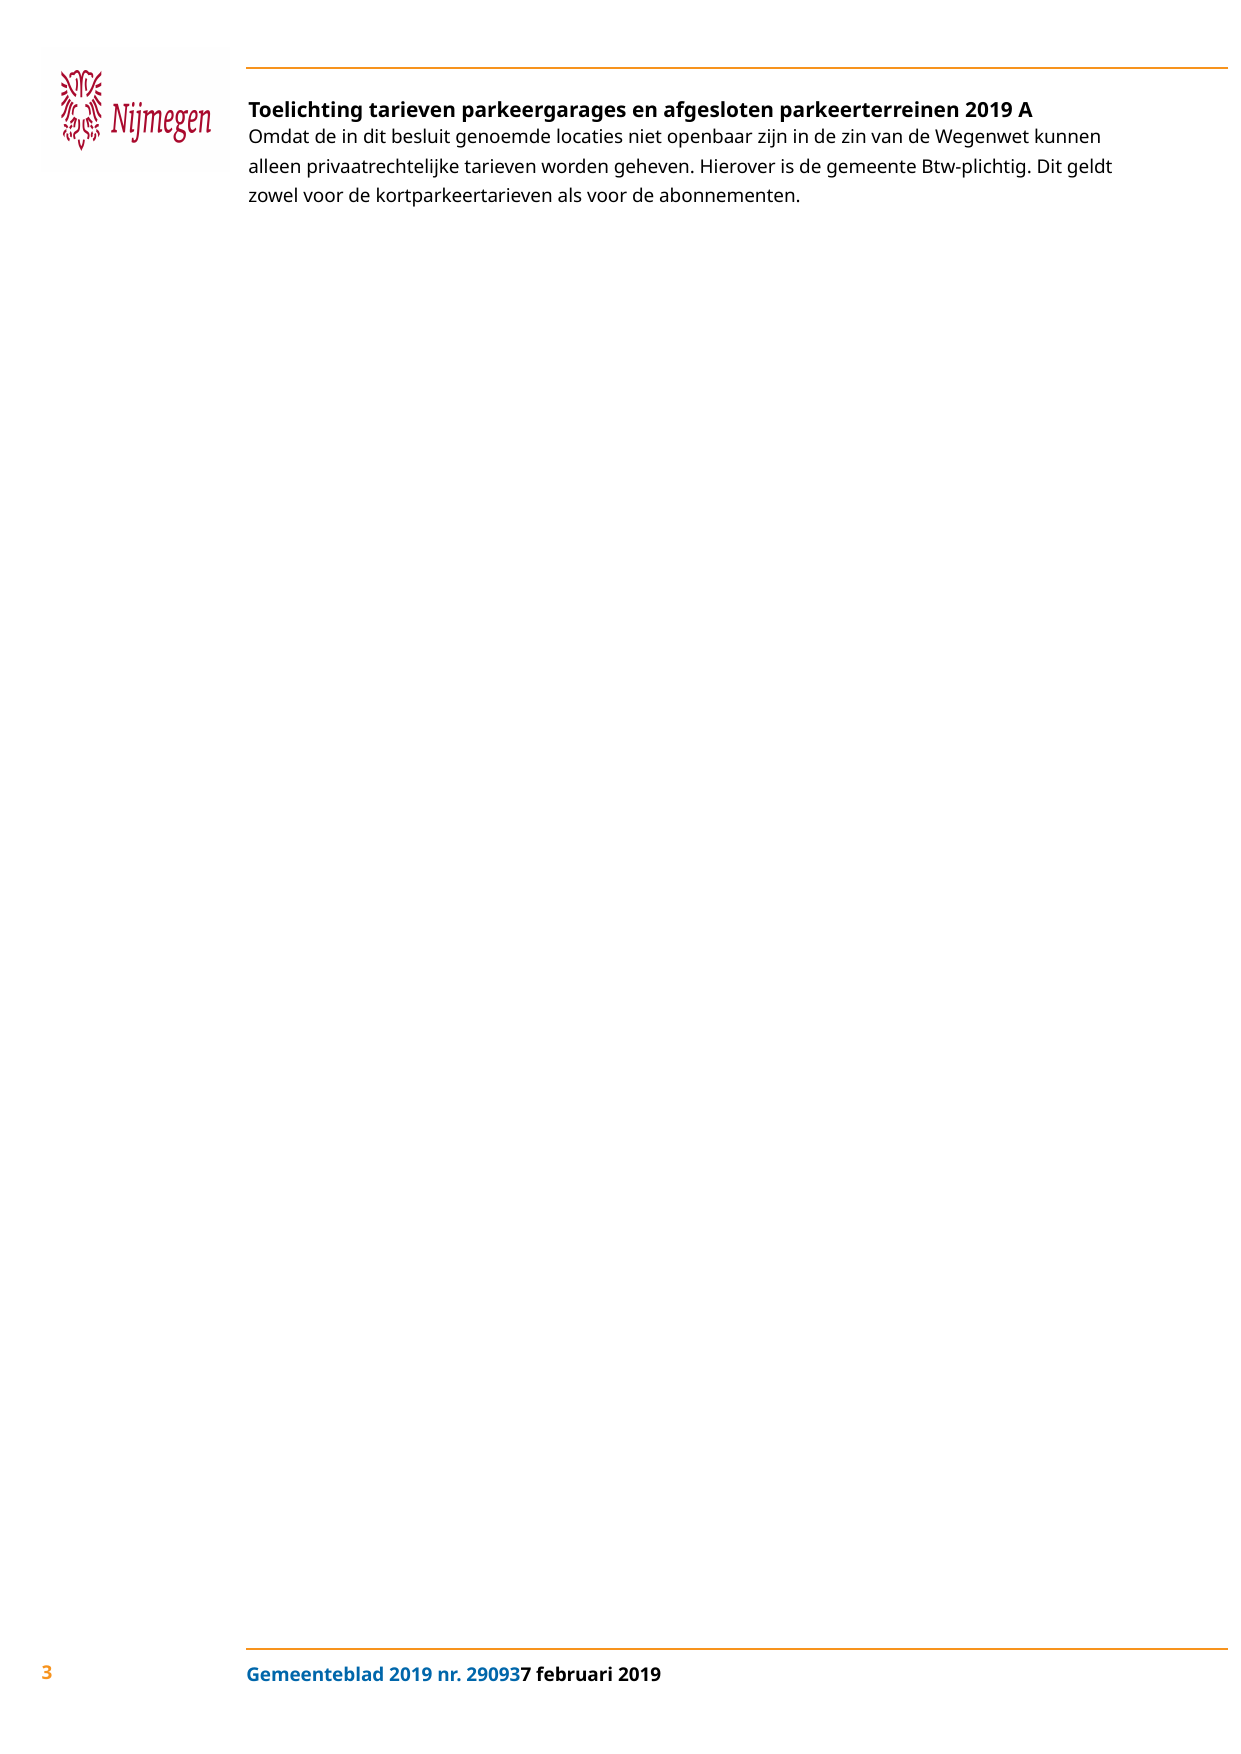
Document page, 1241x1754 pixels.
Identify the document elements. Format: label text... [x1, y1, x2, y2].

text Omdat de in dit besluit genoemde locaties niet openbaar zijn in de zin van de Wegenwet kunnen alleen privaatrechtelijke tarieven worden geheven. Hierover is de gemeente Btw-plichtig. Dit geldt zowel voor de kortparkeertarieven als voor de abonnementen. [248, 123, 1152, 208]
text Toelichting tarieven parkeergarages en afgesloten parkeerterreinen 2019 A [248, 95, 1152, 123]
picture [41, 47, 231, 172]
